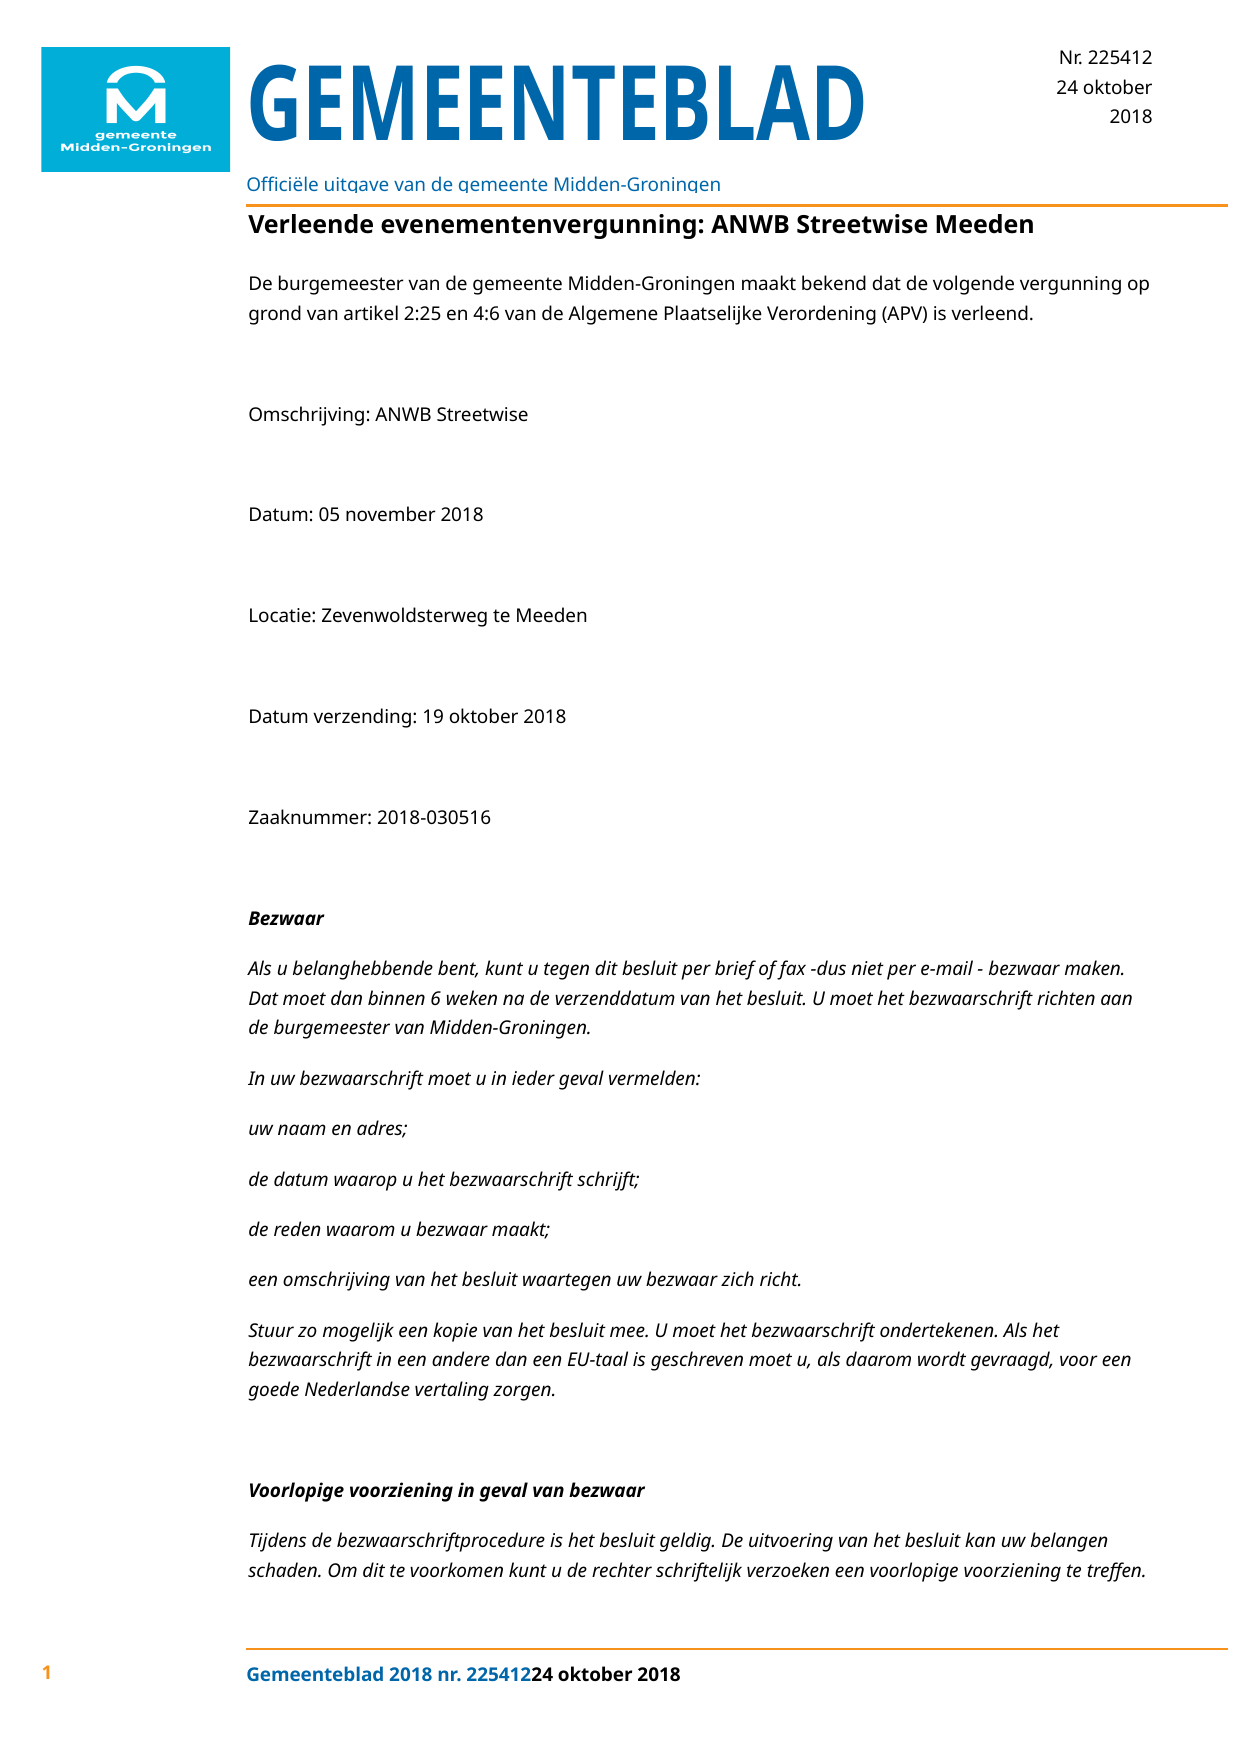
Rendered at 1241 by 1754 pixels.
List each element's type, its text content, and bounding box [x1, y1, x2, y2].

text Omschrijving: ANWB Streetwise [248, 401, 1152, 426]
text Verleende evenementenvergunning: ANWB Streetwise Meeden [248, 207, 1152, 241]
text In uw bezwaarschrift moet u in ieder geval vermelden: [248, 1065, 1152, 1091]
text Stuur zo mogelijk een kopie van het besluit mee. U moet het bezwaarschrift ondertekenen. Als het bezwaarschrift in een andere dan een EU-taal is geschreven moet u, als daarom wordt gevraagd, voor een goede Nederlandse vertaling zorgen. [248, 1317, 1152, 1402]
text uw naam en adres; [248, 1115, 1152, 1141]
picture [184, 146, 190, 153]
text Tijdens de bezwaarschriftprocedure is het besluit geldig. De uitvoering van het besluit kan uw belangen schaden. Om dit te voorkomen kunt u de rechter schriftelijk verzoeken een voorlopige voorziening te treffen. [248, 1527, 1152, 1583]
text Voorlopige voorziening in geval van bezwaar [248, 1477, 1152, 1503]
picture [108, 66, 164, 82]
text Zaaknummer: 2018-030516 [248, 804, 1152, 830]
text Datum verzending: 19 oktober 2018 [248, 703, 1152, 729]
text Locatie: Zevenwoldsterweg te Meeden [248, 602, 1152, 628]
text de reden waarom u bezwaar maakt; [248, 1216, 1152, 1242]
text een omschrijving van het besluit waartegen uw bezwaar zich richt. [248, 1267, 1152, 1292]
picture [107, 89, 165, 122]
text de datum waarop u het bezwaarschrift schrijft; [248, 1166, 1152, 1191]
text Datum: 05 november 2018 [248, 502, 1152, 527]
text De burgemeester van de gemeente Midden-Groningen maakt bekend dat de volgende vergunning op grond van artikel 2:25 en 4:6 van de Algemene Plaatselijke Verordening (APV) is verleend. [248, 270, 1152, 326]
text Als u belanghebbende bent, kunt u tegen dit besluit per brief of fax -dus niet per e-mail - bezwaar maken. Dat moet dan binnen 6 weken na de verzenddatum van het besluit. U moet het bezwaarschrift richten aan de burgemeester van Midden-Groningen. [248, 955, 1152, 1040]
text Bezwaar [248, 905, 1152, 931]
